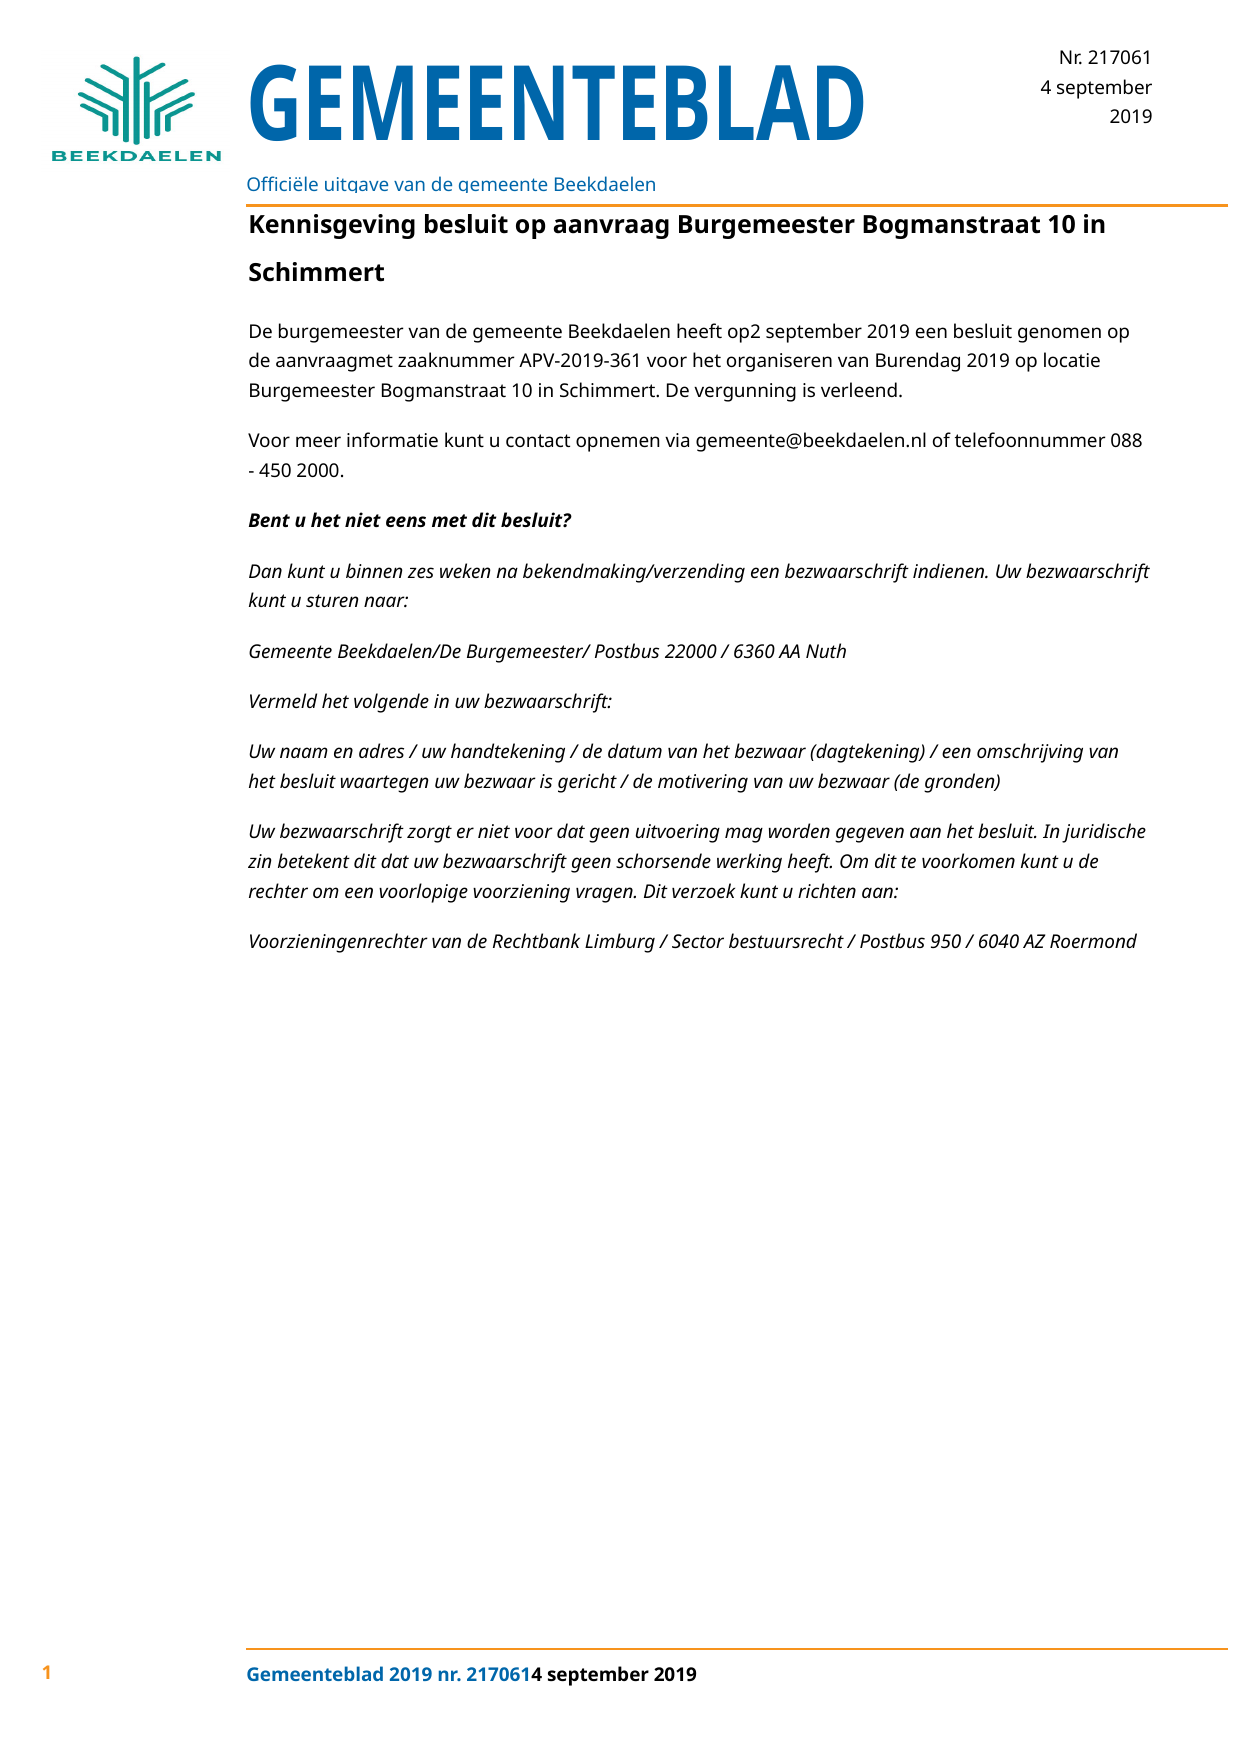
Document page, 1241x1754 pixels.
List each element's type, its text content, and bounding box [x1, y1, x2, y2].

text Voor meer informatie kunt u contact opnemen via gemeente@beekdaelen.nl of telefoonnummer 088 - 450 2000. [248, 427, 1152, 483]
text Vermeld het volgende in uw bezwaarschrift: [248, 688, 1152, 714]
text Uw bezwaarschrift zorgt er niet voor dat geen uitvoering mag worden gegeven aan het besluit. In juridische zin betekent dit dat uw bezwaarschrift geen schorsende werking heeft. Om dit te voorkomen kunt u de rechter om een voorlopige voorziening vragen. Dit verzoek kunt u richten aan: [248, 819, 1152, 904]
picture [41, 47, 231, 172]
text De burgemeester van de gemeente Beekdaelen heeft op2 september 2019 een besluit genomen op de aanvraagmet zaaknummer APV-2019-361 voor het organiseren van Burendag 2019 op locatie Burgemeester Bogmanstraat 10 in Schimmert. De vergunning is verleend. [248, 318, 1152, 403]
text Kennisgeving besluit op aanvraag Burgemeester Bogmanstraat 10 in Schimmert [248, 207, 1152, 288]
text Gemeente Beekdaelen/De Burgemeester/ Postbus 22000 / 6360 AA Nuth [248, 638, 1152, 664]
text Dan kunt u binnen zes weken na bekendmaking/verzending een bezwaarschrift indienen. Uw bezwaarschrift kunt u sturen naar: [248, 558, 1152, 613]
text Bent u het niet eens met dit besluit? [248, 507, 1152, 533]
text Uw naam en adres / uw handtekening / de datum van het bezwaar (dagtekening) / een omschrijving van het besluit waartegen uw bezwaar is gericht / de motivering van uw bezwaar (de gronden) [248, 739, 1152, 794]
text Voorzieningenrechter van de Rechtbank Limburg / Sector bestuursrecht / Postbus 950 / 6040 AZ Roermond [248, 928, 1152, 954]
